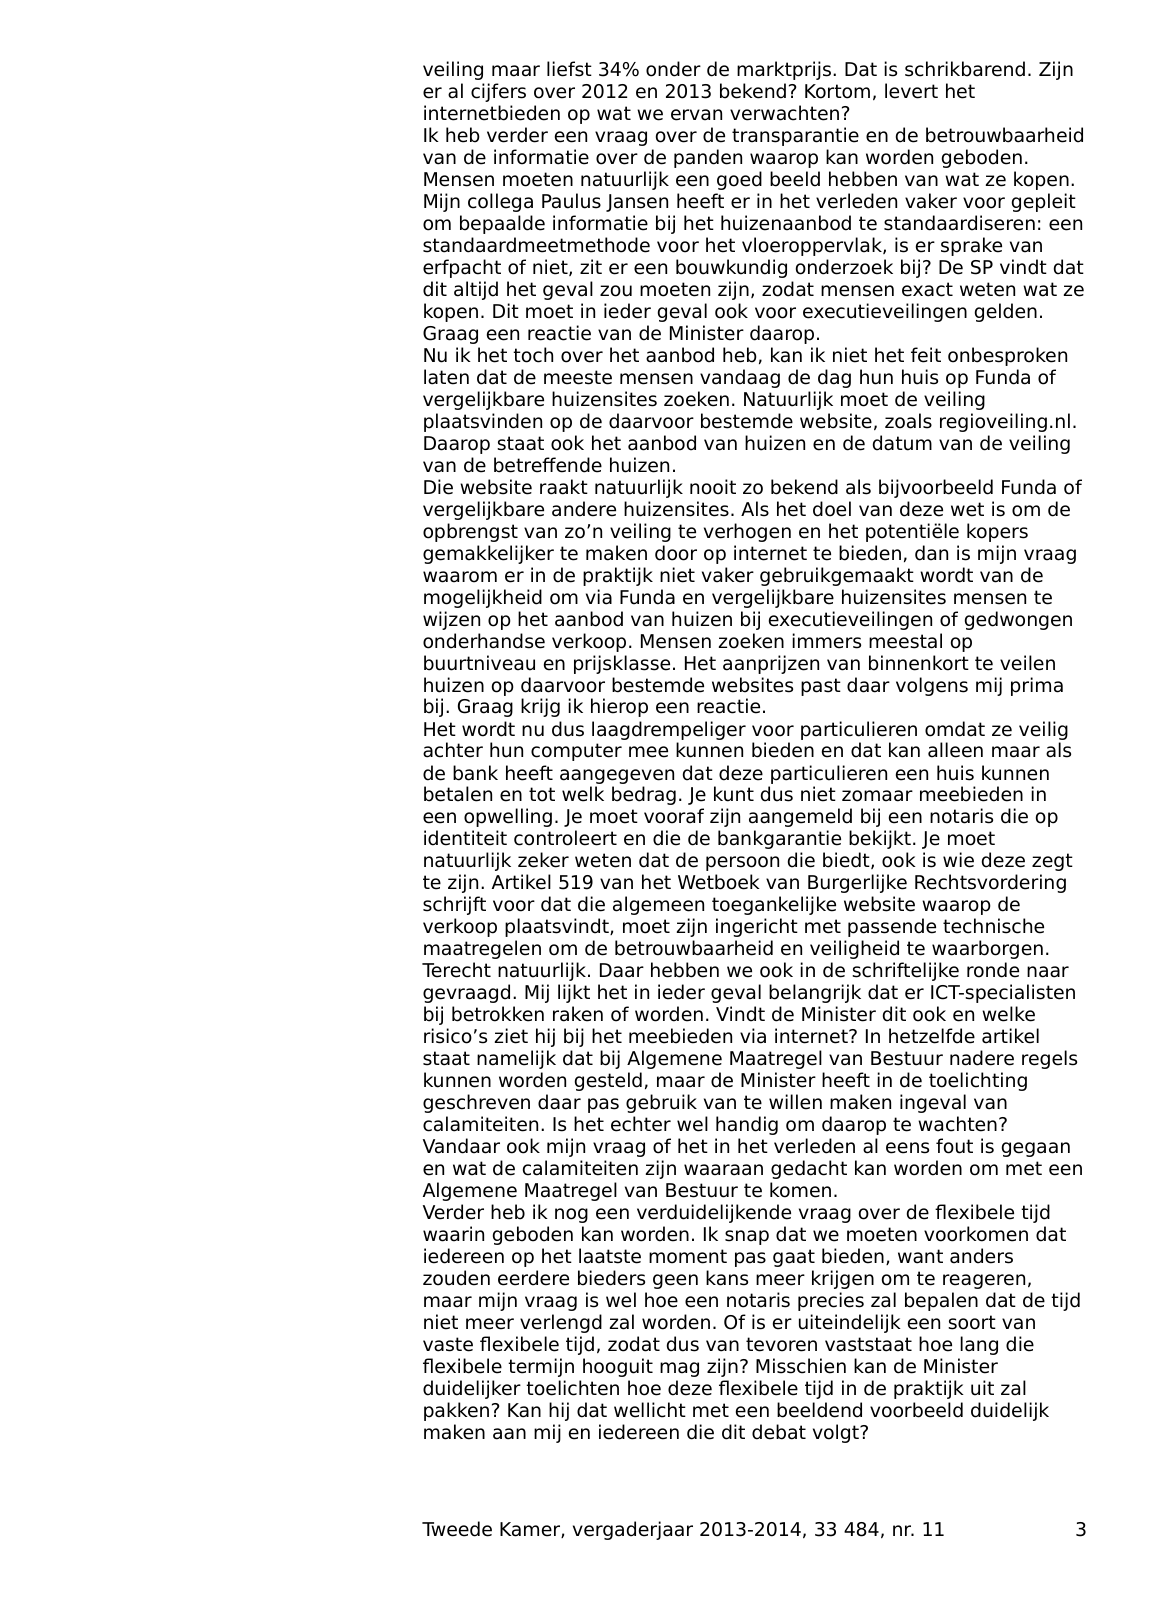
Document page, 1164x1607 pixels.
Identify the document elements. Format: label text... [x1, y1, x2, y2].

text Verder heb ik nog een verduidelijkende vraag over de flexibele tijd waarin geboden kan worden. Ik snap dat we moeten voorkomen dat iedereen op het laatste moment pas gaat bieden, want anders zouden eerdere bieders geen kans meer krijgen om te reageren, maar mijn vraag is wel hoe een notaris precies zal bepalen dat de tijd niet meer verlengd zal worden. Of is er uiteindelijk een soort van vaste flexibele tijd, zodat dus van tevoren vaststaat hoe lang die flexibele termijn hooguit mag zijn? Misschien kan de Minister duidelijker toelichten hoe deze flexibele tijd in de praktijk uit zal pakken? Kan hij dat wellicht met een beeldend voorbeeld duidelijk maken aan mij en iedereen die dit debat volgt? [422, 1202, 1087, 1444]
text Die website raakt natuurlijk nooit zo bekend als bijvoorbeeld Funda of vergelijkbare andere huizensites. Als het doel van deze wet is om de opbrengst van zo’n veiling te verhogen en het potentiële kopers gemakkelijker te maken door op internet te bieden, dan is mijn vraag waarom er in de praktijk niet vaker gebruikgemaakt wordt van de mogelijkheid om via Funda en vergelijkbare huizensites mensen te wijzen op het aanbod van huizen bij executieveilingen of gedwongen onderhandse verkoop. Mensen zoeken immers meestal op buurtniveau en prijsklasse. Het aanprijzen van binnenkort te veilen huizen op daarvoor bestemde websites past daar volgens mij prima bij. Graag krijg ik hierop een reactie. [422, 477, 1087, 718]
text Nu ik het toch over het aanbod heb, kan ik niet het feit onbesproken laten dat de meeste mensen vandaag de dag hun huis op Funda of vergelijkbare huizensites zoeken. Natuurlijk moet de veiling plaatsvinden op de daarvoor bestemde website, zoals regioveiling.nl. Daarop staat ook het aanbod van huizen en de datum van de veiling van de betreffende huizen. [422, 345, 1087, 477]
text Ik heb verder een vraag over de transparantie en de betrouwbaarheid van de informatie over de panden waarop kan worden geboden. Mensen moeten natuurlijk een goed beeld hebben van wat ze kopen. Mijn collega Paulus Jansen heeft er in het verleden vaker voor gepleit om bepaalde informatie bij het huizenaanbod te standaardiseren: een standaardmeetmethode voor het vloeroppervlak, is er sprake van erfpacht of niet, zit er een bouwkundig onderzoek bij? De SP vindt dat dit altijd het geval zou moeten zijn, zodat mensen exact weten wat ze kopen. Dit moet in ieder geval ook voor executieveilingen gelden. Graag een reactie van de Minister daarop. [422, 125, 1087, 345]
text veiling maar liefst 34% onder de marktprijs. Dat is schrikbarend. Zijn er al cijfers over 2012 en 2013 bekend? Kortom, levert het internetbieden op wat we ervan verwachten? [422, 59, 1087, 125]
text Het wordt nu dus laagdrempeliger voor particulieren omdat ze veilig achter hun computer mee kunnen bieden en dat kan alleen maar als de bank heeft aangegeven dat deze particulieren een huis kunnen betalen en tot welk bedrag. Je kunt dus niet zomaar meebieden in een opwelling. Je moet vooraf zijn aangemeld bij een notaris die op identiteit controleert en die de bankgarantie bekijkt. Je moet natuurlijk zeker weten dat de persoon die biedt, ook is wie deze zegt te zijn. Artikel 519 van het Wetboek van Burgerlijke Rechtsvordering schrijft voor dat die algemeen toegankelijke website waarop de verkoop plaatsvindt, moet zijn ingericht met passende technische maatregelen om de betrouwbaarheid en veiligheid te waarborgen. Terecht natuurlijk. Daar hebben we ook in de schriftelijke ronde naar gevraagd. Mij lijkt het in ieder geval belangrijk dat er ICT-specialisten bij betrokken raken of worden. Vindt de Minister dit ook en welke risico’s ziet hij bij het meebieden via internet? In hetzelfde artikel staat namelijk dat bij Algemene Maatregel van Bestuur nadere regels kunnen worden gesteld, maar de Minister heeft in de toelichting geschreven daar pas gebruik van te willen maken ingeval van calamiteiten. Is het echter wel handig om daarop te wachten? Vandaar ook mijn vraag of het in het verleden al eens fout is gegaan en wat de calamiteiten zijn waaraan gedacht kan worden om met een Algemene Maatregel van Bestuur te komen. [422, 718, 1087, 1202]
